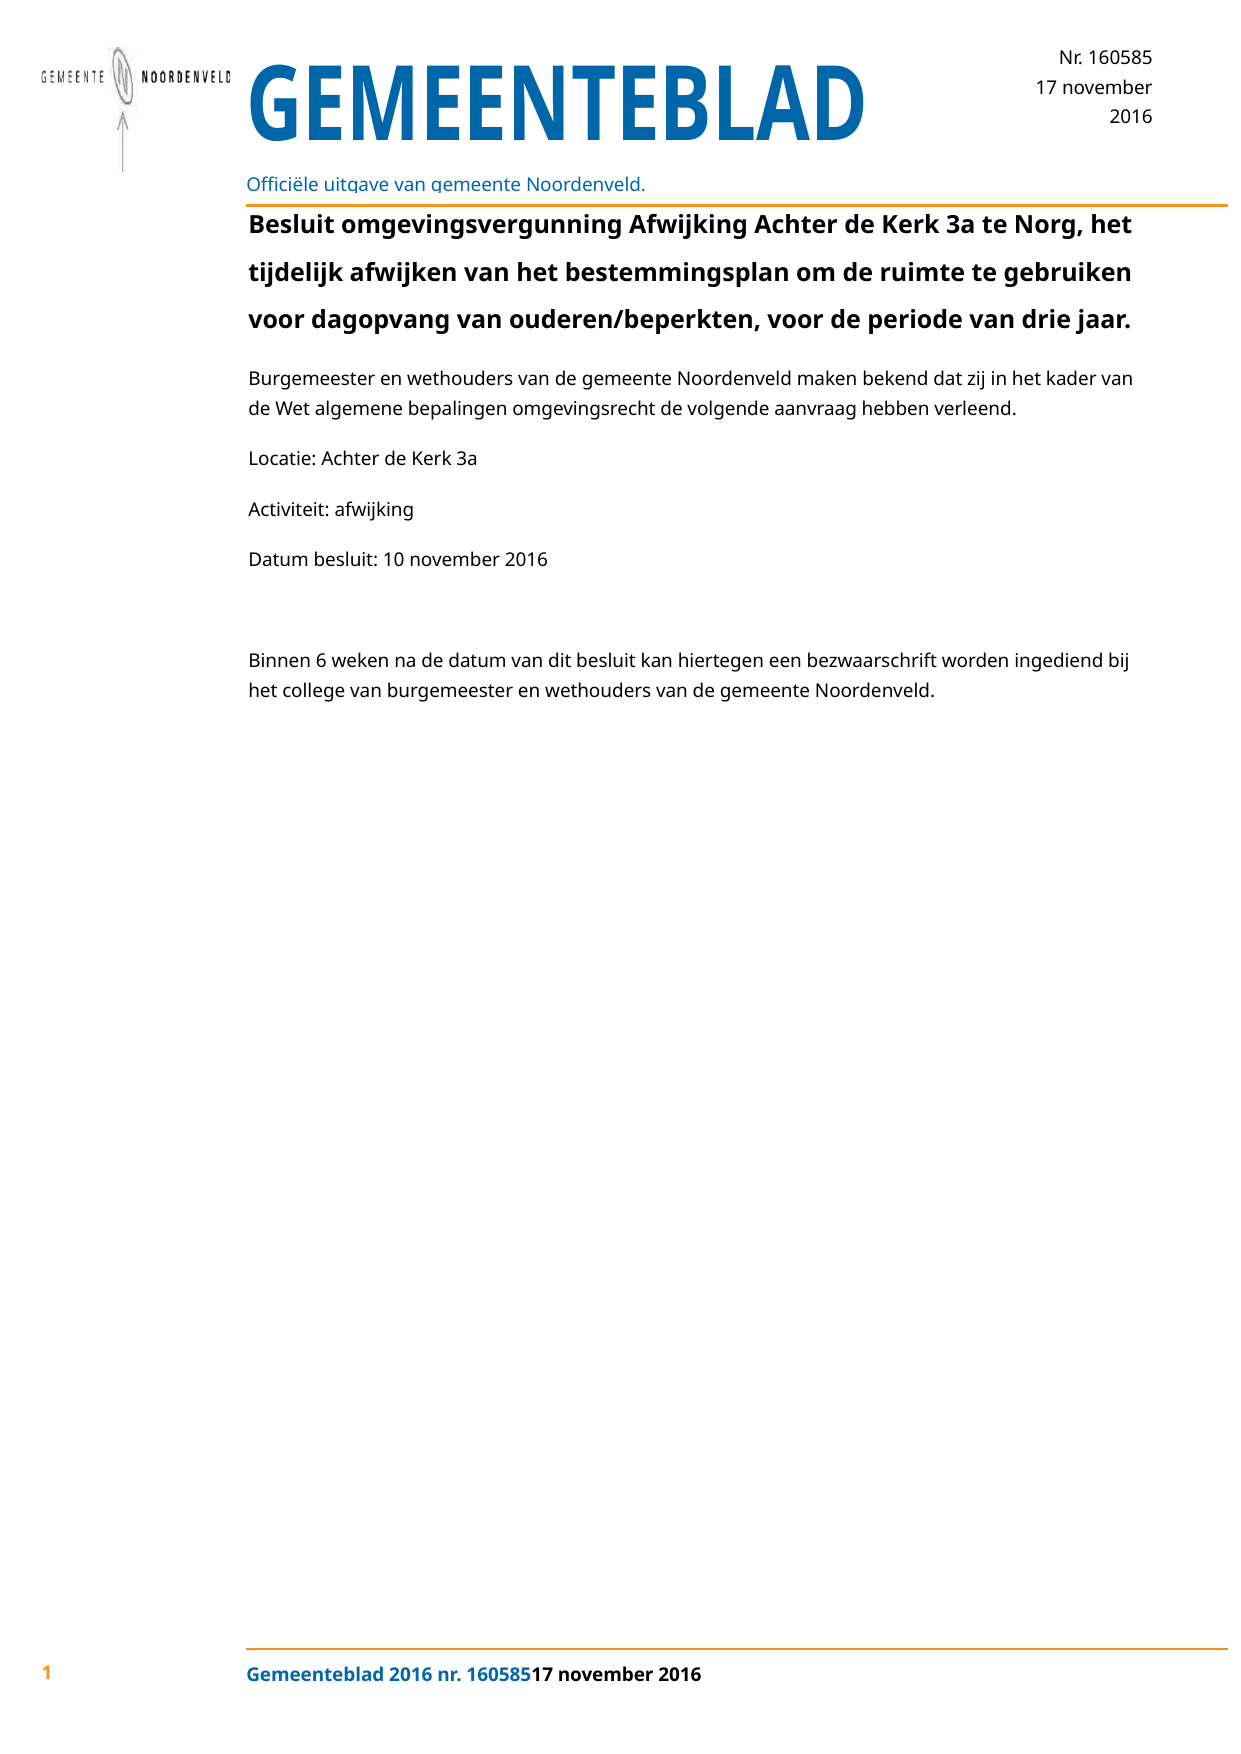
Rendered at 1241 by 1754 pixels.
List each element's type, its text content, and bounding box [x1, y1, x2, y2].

text Binnen 6 weken na de datum van dit besluit kan hiertegen een bezwaarschrift worden ingediend bij het college van burgemeester en wethouders van de gemeente Noordenveld. [248, 647, 1152, 702]
picture [41, 47, 231, 172]
text Burgemeester en wethouders van de gemeente Noordenveld maken bekend dat zij in het kader van de Wet algemene bepalingen omgevingsrecht de volgende aanvraag hebben verleend. [248, 366, 1152, 421]
text Locatie: Achter de Kerk 3a [248, 446, 1152, 471]
text Besluit omgevingsvergunning Afwijking Achter de Kerk 3a te Norg, het tijdelijk afwijken van het bestemmingsplan om de ruimte te gebruiken voor dagopvang van ouderen/beperkten, voor de periode van drie jaar. [248, 207, 1152, 336]
text Datum besluit: 10 november 2016 [248, 546, 1152, 572]
text Activiteit: afwijking [248, 496, 1152, 522]
